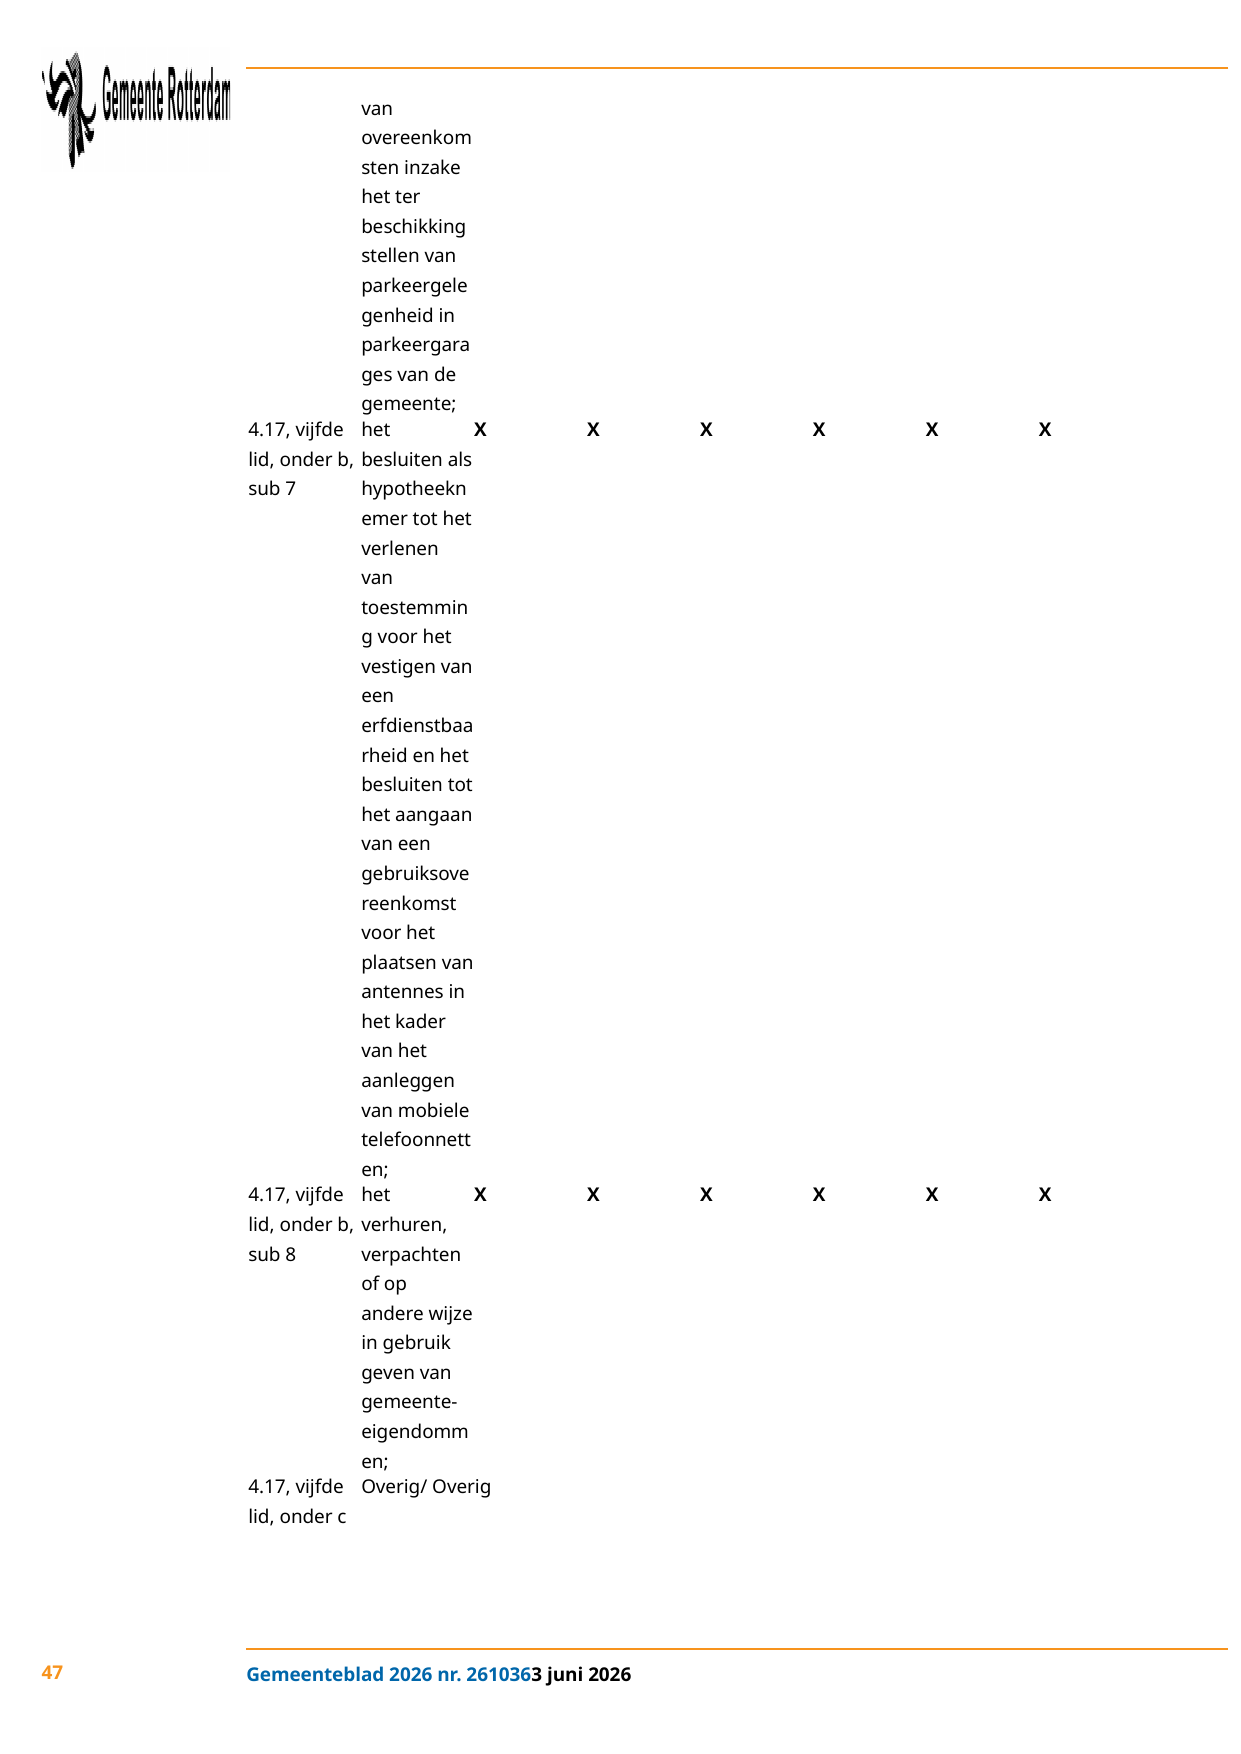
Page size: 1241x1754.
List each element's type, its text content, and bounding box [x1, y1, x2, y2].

table_cell [813, 95, 926, 416]
table_cell Overig/ Overig [361, 1474, 1152, 1529]
table_cell [587, 95, 700, 416]
table_cell X [700, 416, 813, 1182]
table_cell X [587, 1182, 700, 1474]
picture [41, 47, 231, 172]
table_cell X [813, 416, 926, 1182]
table_cell 4.17, vijfde lid, onder b, sub 8 [248, 1182, 361, 1474]
table_cell het verhuren, verpachten of op andere wijze in gebruik geven van gemeente-eigendommen; [361, 1182, 474, 1474]
table_cell X [813, 1182, 926, 1474]
table_cell X [1039, 1182, 1152, 1474]
table_cell X [587, 416, 700, 1182]
table_cell [1039, 95, 1152, 416]
table_cell [926, 95, 1038, 416]
table_cell van overeenkomsten inzake het ter beschikking stellen van parkeergelegenheid in parkeergarages van de gemeente; [361, 95, 474, 416]
table_cell [248, 95, 361, 416]
table_cell het besluiten als hypotheeknemer tot het verlenen van toestemming voor het vestigen van een erfdienstbaarheid en het besluiten tot het aangaan van een gebruiksovereenkomst voor het plaatsen van antennes in het kader van het aanleggen van mobiele telefoonnetten; [361, 416, 474, 1182]
table_cell X [1039, 416, 1152, 1182]
table_cell X [474, 1182, 587, 1474]
table_cell X [474, 416, 587, 1182]
table_cell 4.17, vijfde lid, onder c [248, 1474, 361, 1529]
table_cell X [926, 416, 1038, 1182]
table_cell 4.17, vijfde lid, onder b, sub 7 [248, 416, 361, 1182]
table_cell X [926, 1182, 1038, 1474]
table_cell [700, 95, 813, 416]
table_cell X [700, 1182, 813, 1474]
table_cell [474, 95, 587, 416]
